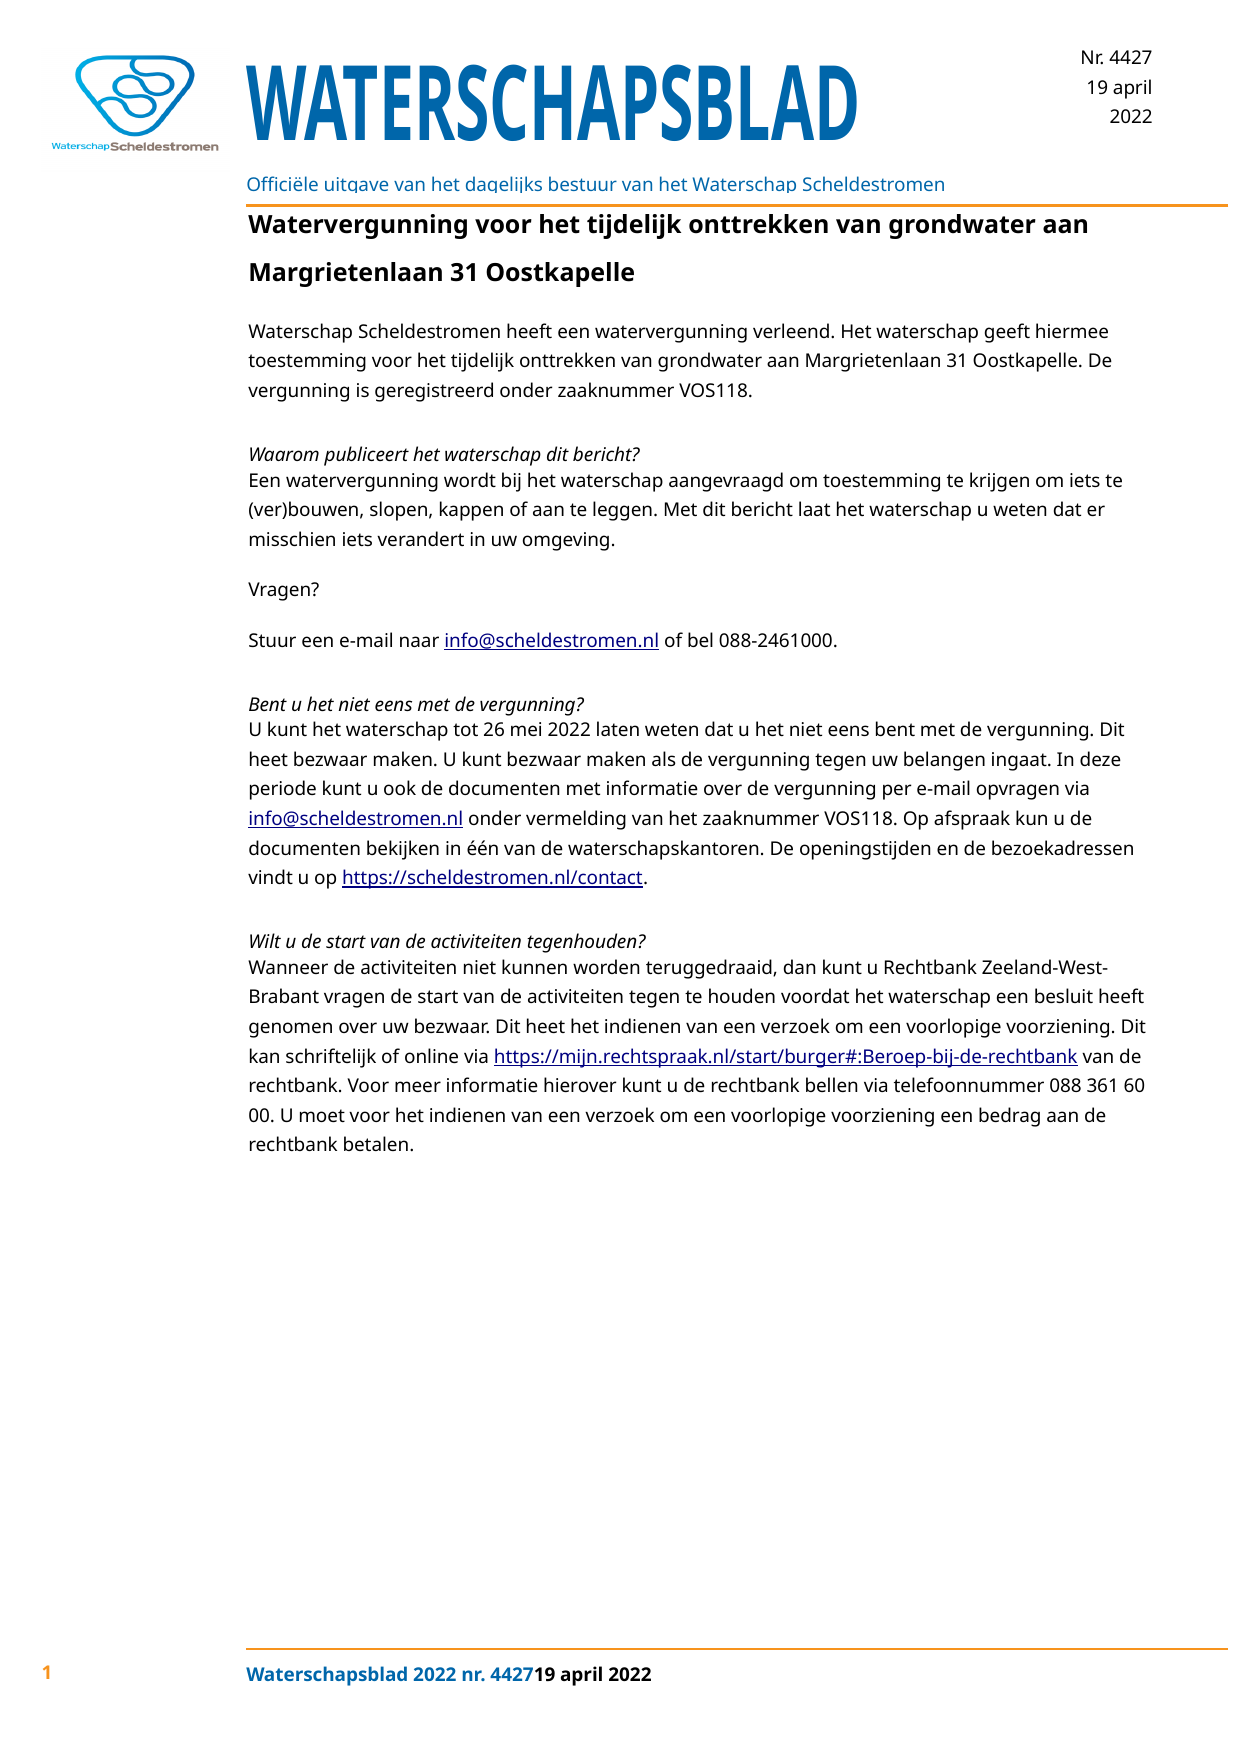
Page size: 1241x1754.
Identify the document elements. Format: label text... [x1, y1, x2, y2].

picture [41, 47, 231, 172]
text Waterschap Scheldestromen heeft een watervergunning verleend. Het waterschap geeft hiermee toestemming voor het tijdelijk onttrekken van grondwater aan Margrietenlaan 31 Oostkapelle. De vergunning is geregistreerd onder zaaknummer VOS118. [248, 318, 1152, 403]
text Bent u het niet eens met de vergunning? [248, 691, 1152, 716]
text Vragen? [248, 576, 1152, 602]
text Waarom publiceert het waterschap dit bericht? [248, 441, 1152, 467]
text Wilt u de start van de activiteiten tegenhouden? [248, 928, 1152, 954]
text Watervergunning voor het tijdelijk onttrekken van grondwater aan Margrietenlaan 31 Oostkapelle [248, 207, 1152, 288]
text Wanneer de activiteiten niet kunnen worden teruggedraaid, dan kunt u Rechtbank Zeeland-West-Brabant vragen de start van de activiteiten tegen te houden voordat het waterschap een besluit heeft genomen over uw bezwaar. Dit heet het indienen van een verzoek om een voorlopige voorziening. Dit kan schriftelijk of online via https://mijn.rechtspraak.nl/start/burger#:Beroep-bij-de-rechtbank van de rechtbank. Voor meer informatie hierover kunt u de rechtbank bellen via telefoonnummer 088 361 60 00. U moet voor het indienen van een verzoek om een voorlopige voorziening een bedrag aan de rechtbank betalen. [248, 954, 1152, 1157]
text Stuur een e-mail naar info@scheldestromen.nl of bel 088-2461000. [248, 627, 1152, 652]
text U kunt het waterschap tot 26 mei 2022 laten weten dat u het niet eens bent met de vergunning. Dit heet bezwaar maken. U kunt bezwaar maken als de vergunning tegen uw belangen ingaat. In deze periode kunt u ook de documenten met informatie over de vergunning per e-mail opvragen via info@scheldestromen.nl onder vermelding van het zaaknummer VOS118. Op afspraak kun u de documenten bekijken in één van de waterschapskantoren. De openingstijden en de bezoekadressen vindt u op https://scheldestromen.nl/contact. [248, 716, 1152, 890]
text Een watervergunning wordt bij het waterschap aangevraagd om toestemming te krijgen om iets te (ver)bouwen, slopen, kappen of aan te leggen. Met dit bericht laat het waterschap u weten dat er misschien iets verandert in uw omgeving. [248, 467, 1152, 552]
